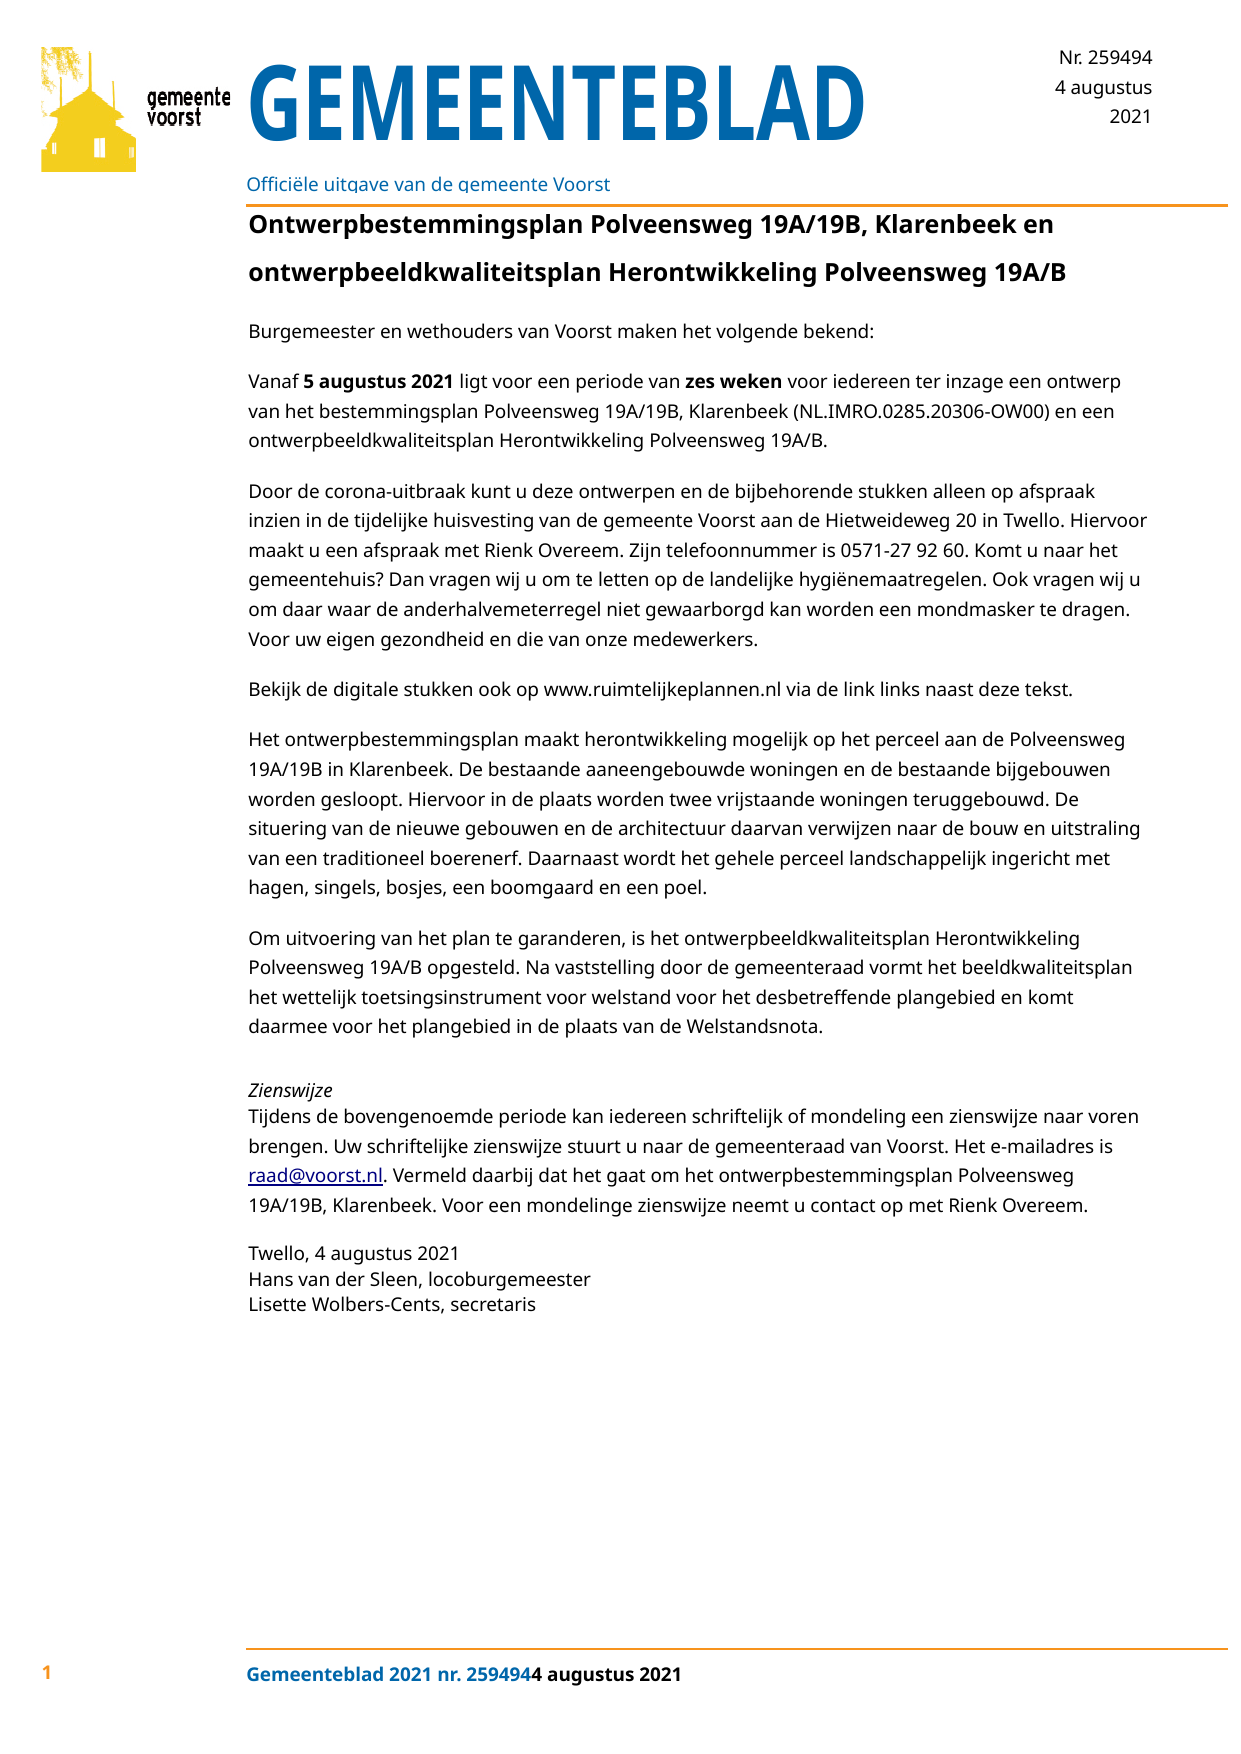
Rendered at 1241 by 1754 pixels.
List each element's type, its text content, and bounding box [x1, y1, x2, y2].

text Burgemeester en wethouders van Voorst maken het volgende bekend: [248, 318, 1152, 344]
text Zienswijze [248, 1078, 1152, 1103]
text Lisette Wolbers-Cents, secretaris [248, 1291, 1152, 1317]
text Om uitvoering van het plan te garanderen, is het ontwerpbeeldkwaliteitsplan Herontwikkeling Polveensweg 19A/B opgesteld. Na vaststelling door de gemeenteraad vormt het beeldkwaliteitsplan het wettelijk toetsingsinstrument voor welstand voor het desbetreffende plangebied en komt daarmee voor het plangebied in de plaats van de Welstandsnota. [248, 925, 1152, 1039]
picture [41, 47, 231, 172]
text Het ontwerpbestemmingsplan maakt herontwikkeling mogelijk op het perceel aan de Polveensweg 19A/19B in Klarenbeek. De bestaande aaneengebouwde woningen en de bestaande bijgebouwen worden gesloopt. Hiervoor in de plaats worden twee vrijstaande woningen teruggebouwd. De situering van de nieuwe gebouwen en de architectuur daarvan verwijzen naar de bouw en uitstraling van een traditioneel boerenerf. Daarnaast wordt het gehele perceel landschappelijk ingericht met hagen, singels, bosjes, een boomgaard en een poel. [248, 727, 1152, 900]
text Bekijk de digitale stukken ook op www.ruimtelijkeplannen.nl via de link links naast deze tekst. [248, 676, 1152, 702]
text Tijdens de bovengenoemde periode kan iedereen schriftelijk of mondeling een zienswijze naar voren brengen. Uw schriftelijke zienswijze stuurt u naar de gemeenteraad van Voorst. Het e-mailadres is raad@voorst.nl. Vermeld daarbij dat het gaat om het ontwerpbestemmingsplan Polveensweg 19A/19B, Klarenbeek. Voor een mondelinge zienswijze neemt u contact op met Rienk Overeem. [248, 1103, 1152, 1218]
text Door de corona-uitbraak kunt u deze ontwerpen en de bijbehorende stukken alleen op afspraak inzien in de tijdelijke huisvesting van de gemeente Voorst aan de Hietweideweg 20 in Twello. Hiervoor maakt u een afspraak met Rienk Overeem. Zijn telefoonnummer is 0571-27 92 60. Komt u naar het gemeentehuis? Dan vragen wij u om te letten op de landelijke hygiënemaatregelen. Ook vragen wij u om daar waar de anderhalvemeterregel niet gewaarborgd kan worden een mondmasker te dragen. Voor uw eigen gezondheid en die van onze medewerkers. [248, 478, 1152, 652]
text Vanaf 5 augustus 2021 ligt voor een periode van zes weken voor iedereen ter inzage een ontwerp van het bestemmingsplan Polveensweg 19A/19B, Klarenbeek (NL.IMRO.0285.20306-OW00) en een ontwerpbeeldkwaliteitsplan Herontwikkeling Polveensweg 19A/B. [248, 368, 1152, 453]
text Twello, 4 augustus 2021 [248, 1240, 1152, 1266]
text Ontwerpbestemmingsplan Polveensweg 19A/19B, Klarenbeek en ontwerpbeeldkwaliteitsplan Herontwikkeling Polveensweg 19A/B [248, 207, 1152, 288]
text Hans van der Sleen, locoburgemeester [248, 1266, 1152, 1291]
